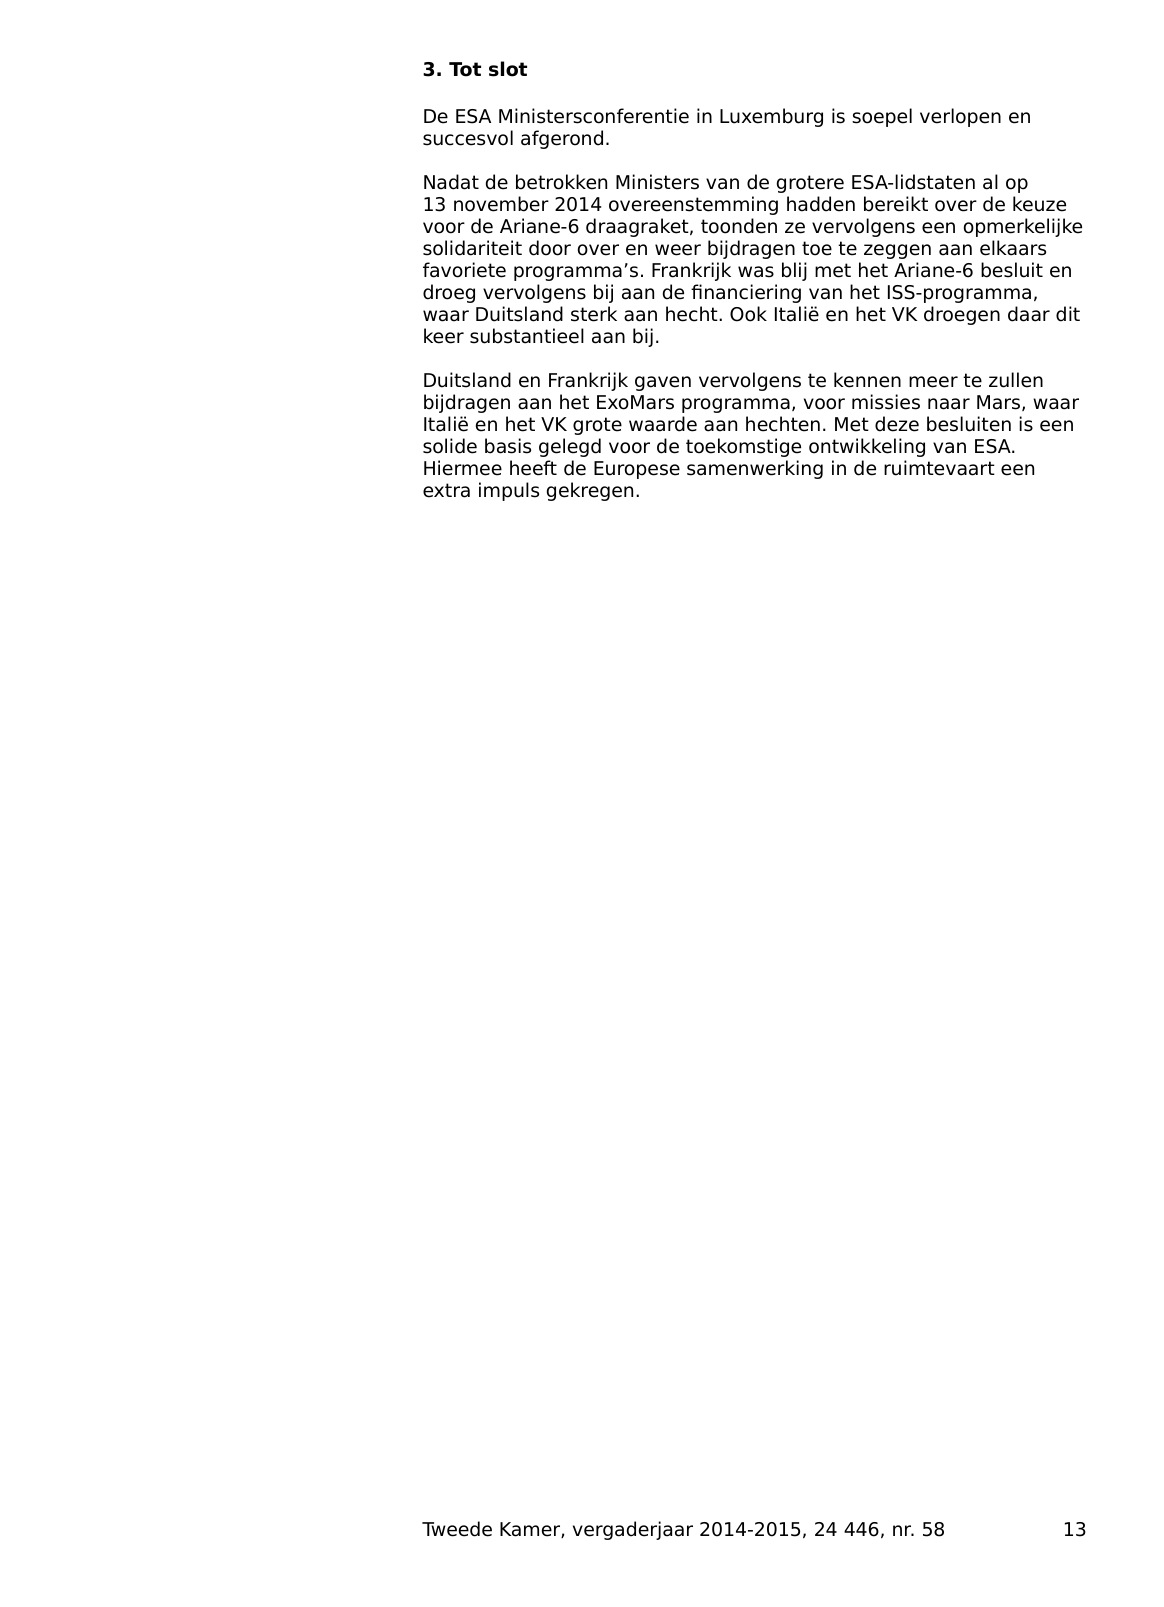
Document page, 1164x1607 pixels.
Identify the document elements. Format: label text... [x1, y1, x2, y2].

text De ESA Ministersconferentie in Luxemburg is soepel verlopen en succesvol afgerond. [422, 106, 1087, 150]
text Nadat de betrokken Ministers van de grotere ESA-lidstaten al op 13 november 2014 overeenstemming hadden bereikt over de keuze voor de Ariane-6 draagraket, toonden ze vervolgens een opmerkelijke solidariteit door over en weer bijdragen toe te zeggen aan elkaars favoriete programma’s. Frankrijk was blij met het Ariane-6 besluit en droeg vervolgens bij aan de financiering van het ISS-programma, waar Duitsland sterk aan hecht. Ook Italië en het VK droegen daar dit keer substantieel aan bij. [422, 172, 1087, 348]
text Duitsland en Frankrijk gaven vervolgens te kennen meer te zullen bijdragen aan het ExoMars programma, voor missies naar Mars, waar Italië en het VK grote waarde aan hechten. Met deze besluiten is een solide basis gelegd voor de toekomstige ontwikkeling van ESA. Hiermee heeft de Europese samenwerking in de ruimtevaart een extra impuls gekregen. [422, 370, 1087, 502]
subtitle 3. Tot slot [422, 59, 1087, 81]
